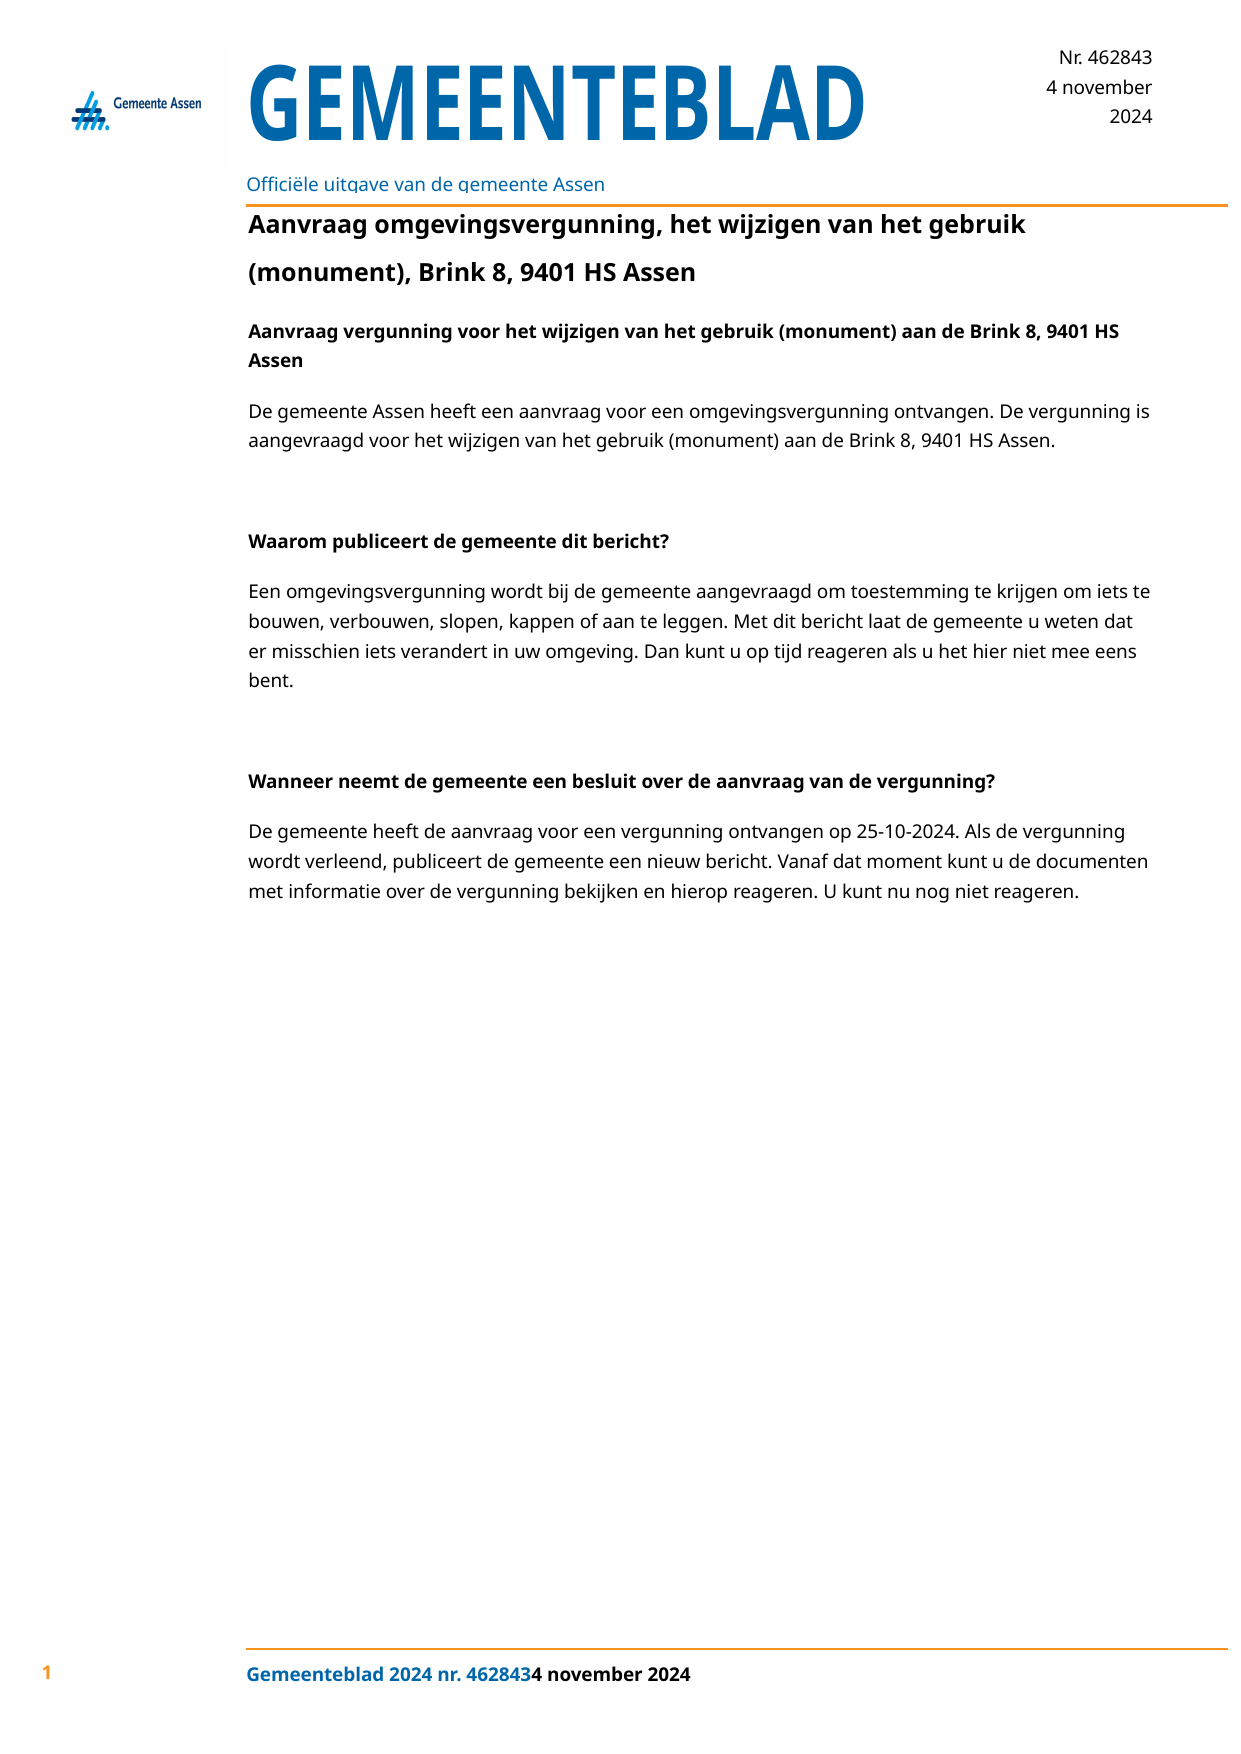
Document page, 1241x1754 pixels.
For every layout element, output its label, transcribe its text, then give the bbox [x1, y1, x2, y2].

text Wanneer neemt de gemeente een besluit over de aanvraag van de vergunning? [248, 768, 1152, 794]
text Aanvraag omgevingsvergunning, het wijzigen van het gebruik (monument), Brink 8, 9401 HS Assen [248, 207, 1152, 288]
text De gemeente heeft de aanvraag voor een vergunning ontvangen op 25-10-2024. Als de vergunning wordt verleend, publiceert de gemeente een nieuw bericht. Vanaf dat moment kunt u de documenten met informatie over de vergunning bekijken en hierop reageren. U kunt nu nog niet reageren. [248, 819, 1152, 904]
text Aanvraag vergunning voor het wijzigen van het gebruik (monument) aan de Brink 8, 9401 HS Assen [248, 318, 1152, 373]
picture [41, 47, 231, 172]
text De gemeente Assen heeft een aanvraag voor een omgevingsvergunning ontvangen. De vergunning is aangevraagd voor het wijzigen van het gebruik (monument) aan de Brink 8, 9401 HS Assen. [248, 398, 1152, 453]
text Waarom publiceert de gemeente dit bericht? [248, 528, 1152, 554]
text Een omgevingsvergunning wordt bij de gemeente aangevraagd om toestemming te krijgen om iets te bouwen, verbouwen, slopen, kappen of aan te leggen. Met dit bericht laat de gemeente u weten dat er misschien iets verandert in uw omgeving. Dan kunt u op tijd reageren als u het hier niet mee eens bent. [248, 579, 1152, 693]
